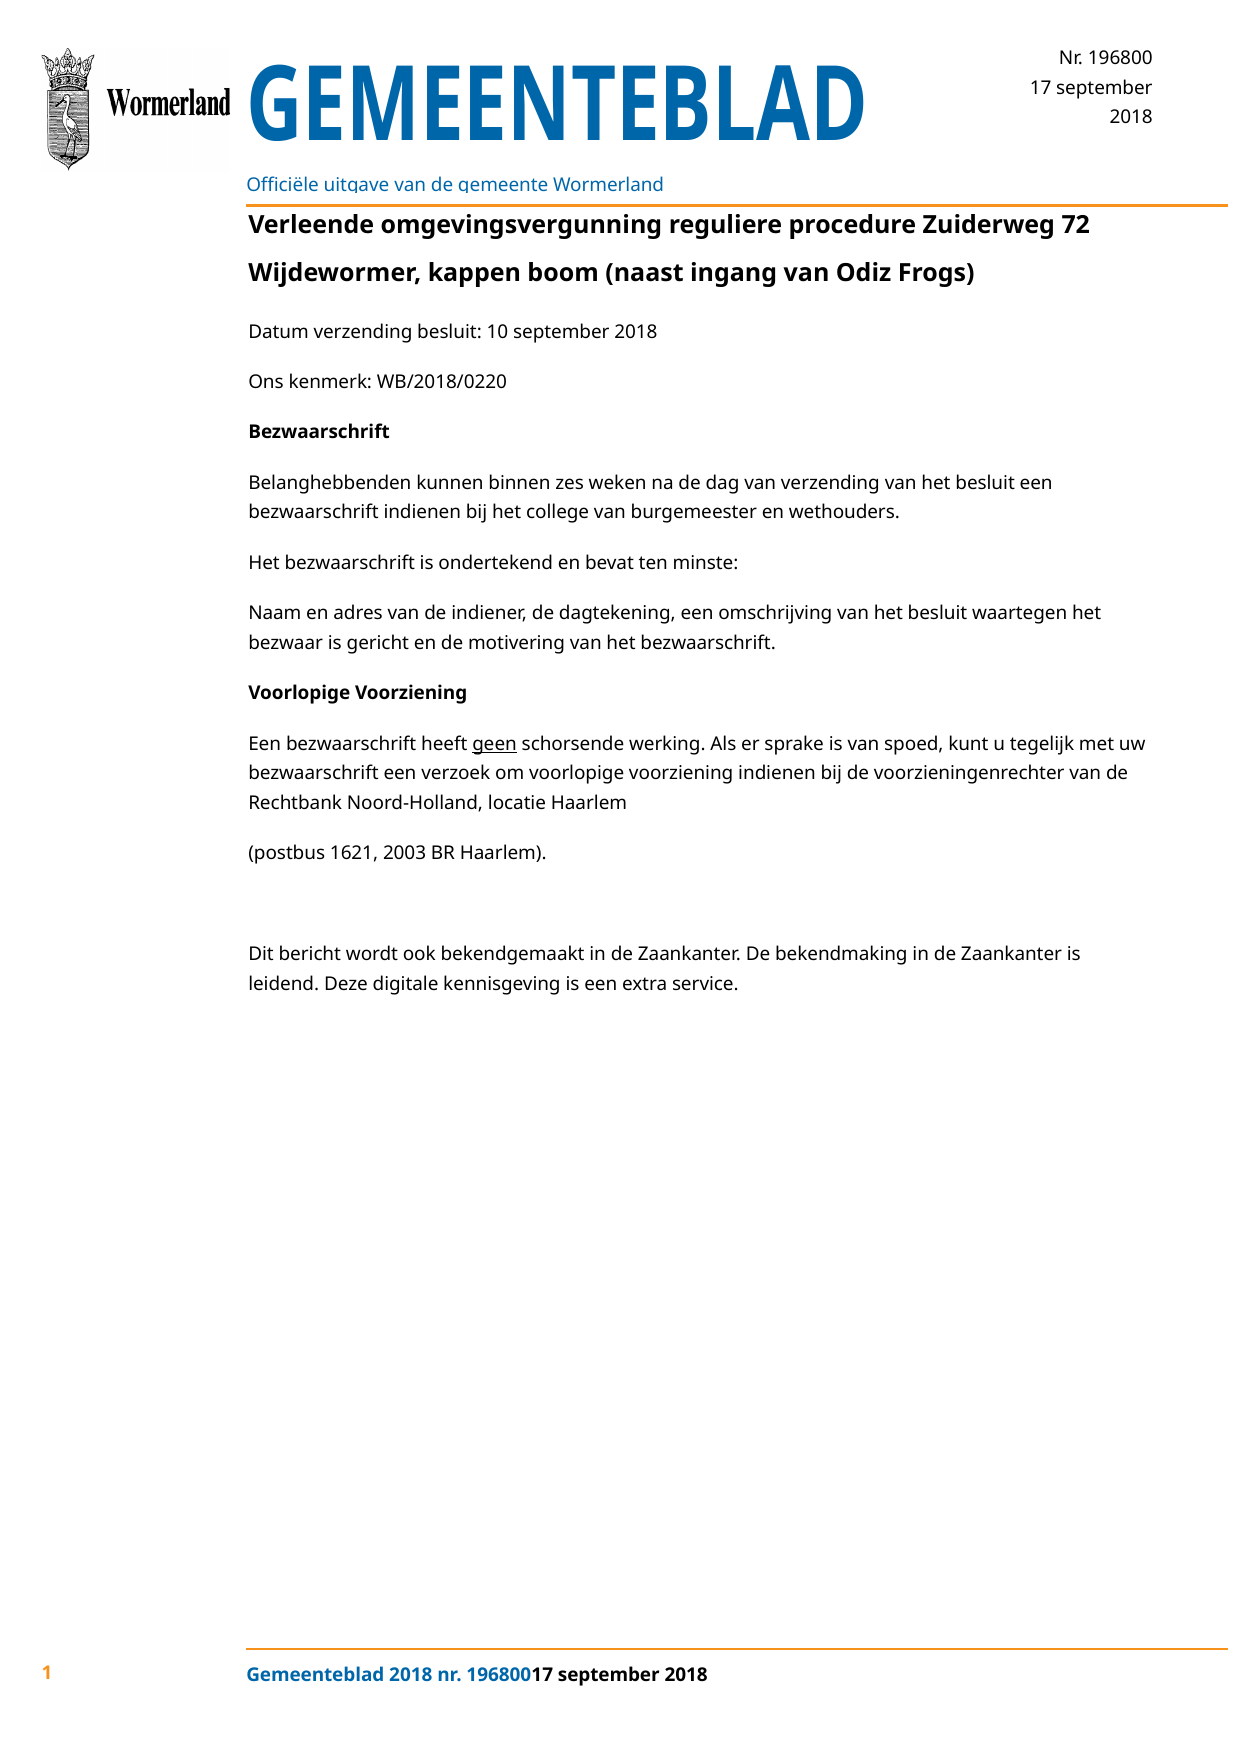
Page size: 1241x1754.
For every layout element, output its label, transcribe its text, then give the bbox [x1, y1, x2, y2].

text Ons kenmerk: WB/2018/0220 [248, 368, 1152, 394]
text Een bezwaarschrift heeft geen schorsende werking. Als er sprake is van spoed, kunt u tegelijk met uw bezwaarschrift een verzoek om voorlopige voorziening indienen bij de voorzieningenrechter van de Rechtbank Noord-Holland, locatie Haarlem [248, 730, 1152, 815]
text Verleende omgevingsvergunning reguliere procedure Zuiderweg 72 Wijdewormer, kappen boom (naast ingang van Odiz Frogs) [248, 207, 1152, 288]
text Datum verzending besluit: 10 september 2018 [248, 318, 1152, 344]
text Dit bericht wordt ook bekendgemaakt in de Zaankanter. De bekendmaking in de Zaankanter is leidend. Deze digitale kennisgeving is een extra service. [248, 940, 1152, 996]
text Naam en adres van de indiener, de dagtekening, een omschrijving van het besluit waartegen het bezwaar is gericht en de motivering van het bezwaarschrift. [248, 599, 1152, 655]
text Voorlopige Voorziening [248, 679, 1152, 705]
text Bezwaarschrift [248, 419, 1152, 444]
text Belanghebbenden kunnen binnen zes weken na de dag van verzending van het besluit een bezwaarschrift indienen bij het college van burgemeester en wethouders. [248, 469, 1152, 524]
text Het bezwaarschrift is ondertekend en bevat ten minste: [248, 549, 1152, 575]
picture [41, 47, 231, 172]
text (postbus 1621, 2003 BR Haarlem). [248, 839, 1152, 865]
